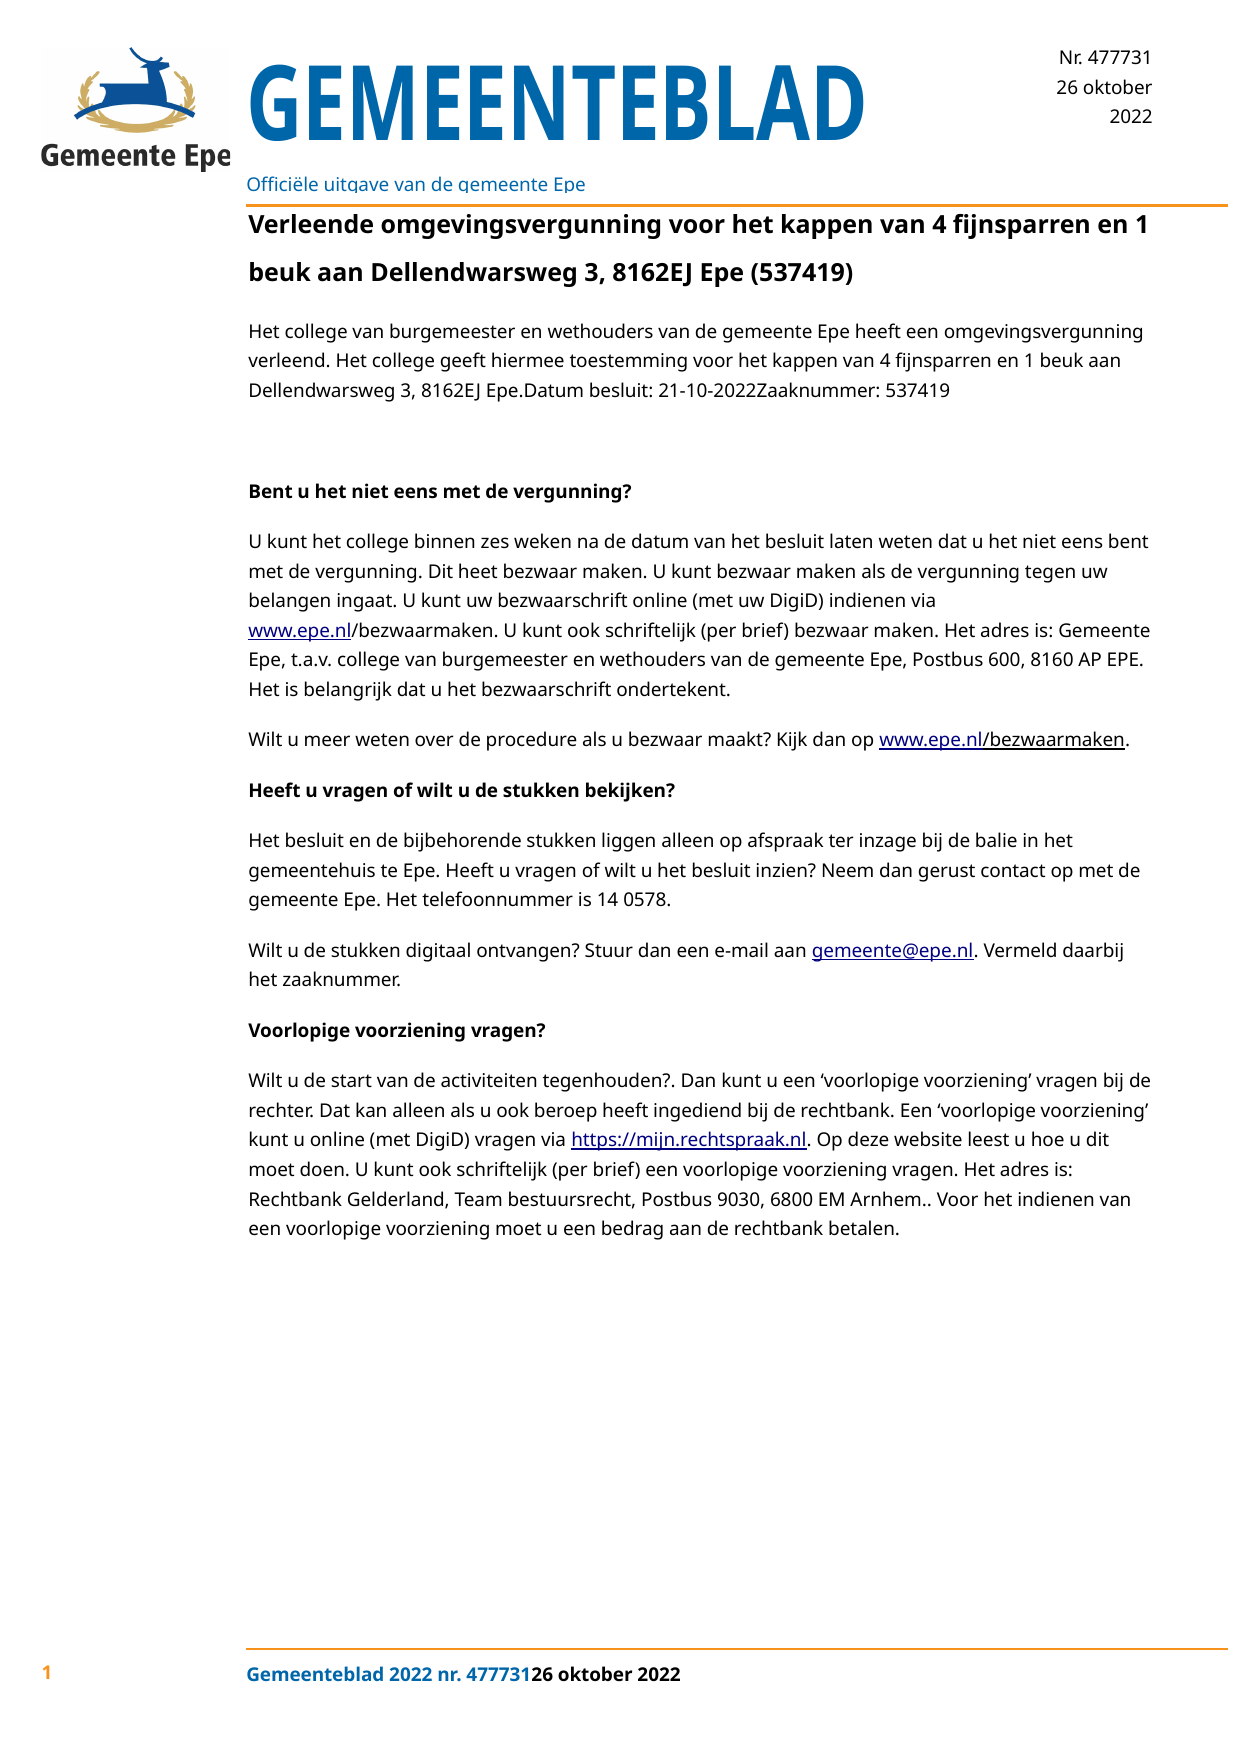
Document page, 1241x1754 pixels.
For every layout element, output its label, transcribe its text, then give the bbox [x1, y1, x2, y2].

text Wilt u de stukken digitaal ontvangen? Stuur dan een e-mail aan gemeente@epe.nl. Vermeld daarbij het zaaknummer. [248, 937, 1152, 992]
picture [41, 47, 231, 172]
text Bent u het niet eens met de vergunning? [248, 478, 1152, 504]
text Wilt u de start van de activiteiten tegenhouden?. Dan kunt u een ‘voorlopige voorziening’ vragen bij de rechter. Dat kan alleen als u ook beroep heeft ingediend bij de rechtbank. Een ‘voorlopige voorziening’ kunt u online (met DigiD) vragen via https://mijn.rechtspraak.nl. Op deze website leest u hoe u dit moet doen. U kunt ook schriftelijk (per brief) een voorlopige voorziening vragen. Het adres is: Rechtbank Gelderland, Team bestuursrecht, Postbus 9030, 6800 EM Arnhem.. Voor het indienen van een voorlopige voorziening moet u een bedrag aan de rechtbank betalen. [248, 1067, 1152, 1241]
text Heeft u vragen of wilt u de stukken bekijken? [248, 777, 1152, 803]
text Het besluit en de bijbehorende stukken liggen alleen op afspraak ter inzage bij de balie in het gemeentehuis te Epe. Heeft u vragen of wilt u het besluit inzien? Neem dan gerust contact op met de gemeente Epe. Het telefoonnummer is 14 0578. [248, 827, 1152, 912]
text Wilt u meer weten over de procedure als u bezwaar maakt? Kijk dan op www.epe.nl/bezwaarmaken. [248, 727, 1152, 752]
text Verleende omgevingsvergunning voor het kappen van 4 fijnsparren en 1 beuk aan Dellendwarsweg 3, 8162EJ Epe (537419) [248, 207, 1152, 288]
text Voorlopige voorziening vragen? [248, 1017, 1152, 1043]
text U kunt het college binnen zes weken na de datum van het besluit laten weten dat u het niet eens bent met de vergunning. Dit heet bezwaar maken. U kunt bezwaar maken als de vergunning tegen uw belangen ingaat. U kunt uw bezwaarschrift online (met uw DigiD) indienen via www.epe.nl/bezwaarmaken. U kunt ook schriftelijk (per brief) bezwaar maken. Het adres is: Gemeente Epe, t.a.v. college van burgemeester en wethouders van de gemeente Epe, Postbus 600, 8160 AP EPE. Het is belangrijk dat u het bezwaarschrift ondertekent. [248, 528, 1152, 702]
text Het college van burgemeester en wethouders van de gemeente Epe heeft een omgevingsvergunning verleend. Het college geeft hiermee toestemming voor het kappen van 4 fijnsparren en 1 beuk aan Dellendwarsweg 3, 8162EJ Epe.Datum besluit: 21-10-2022Zaaknummer: 537419 [248, 318, 1152, 403]
